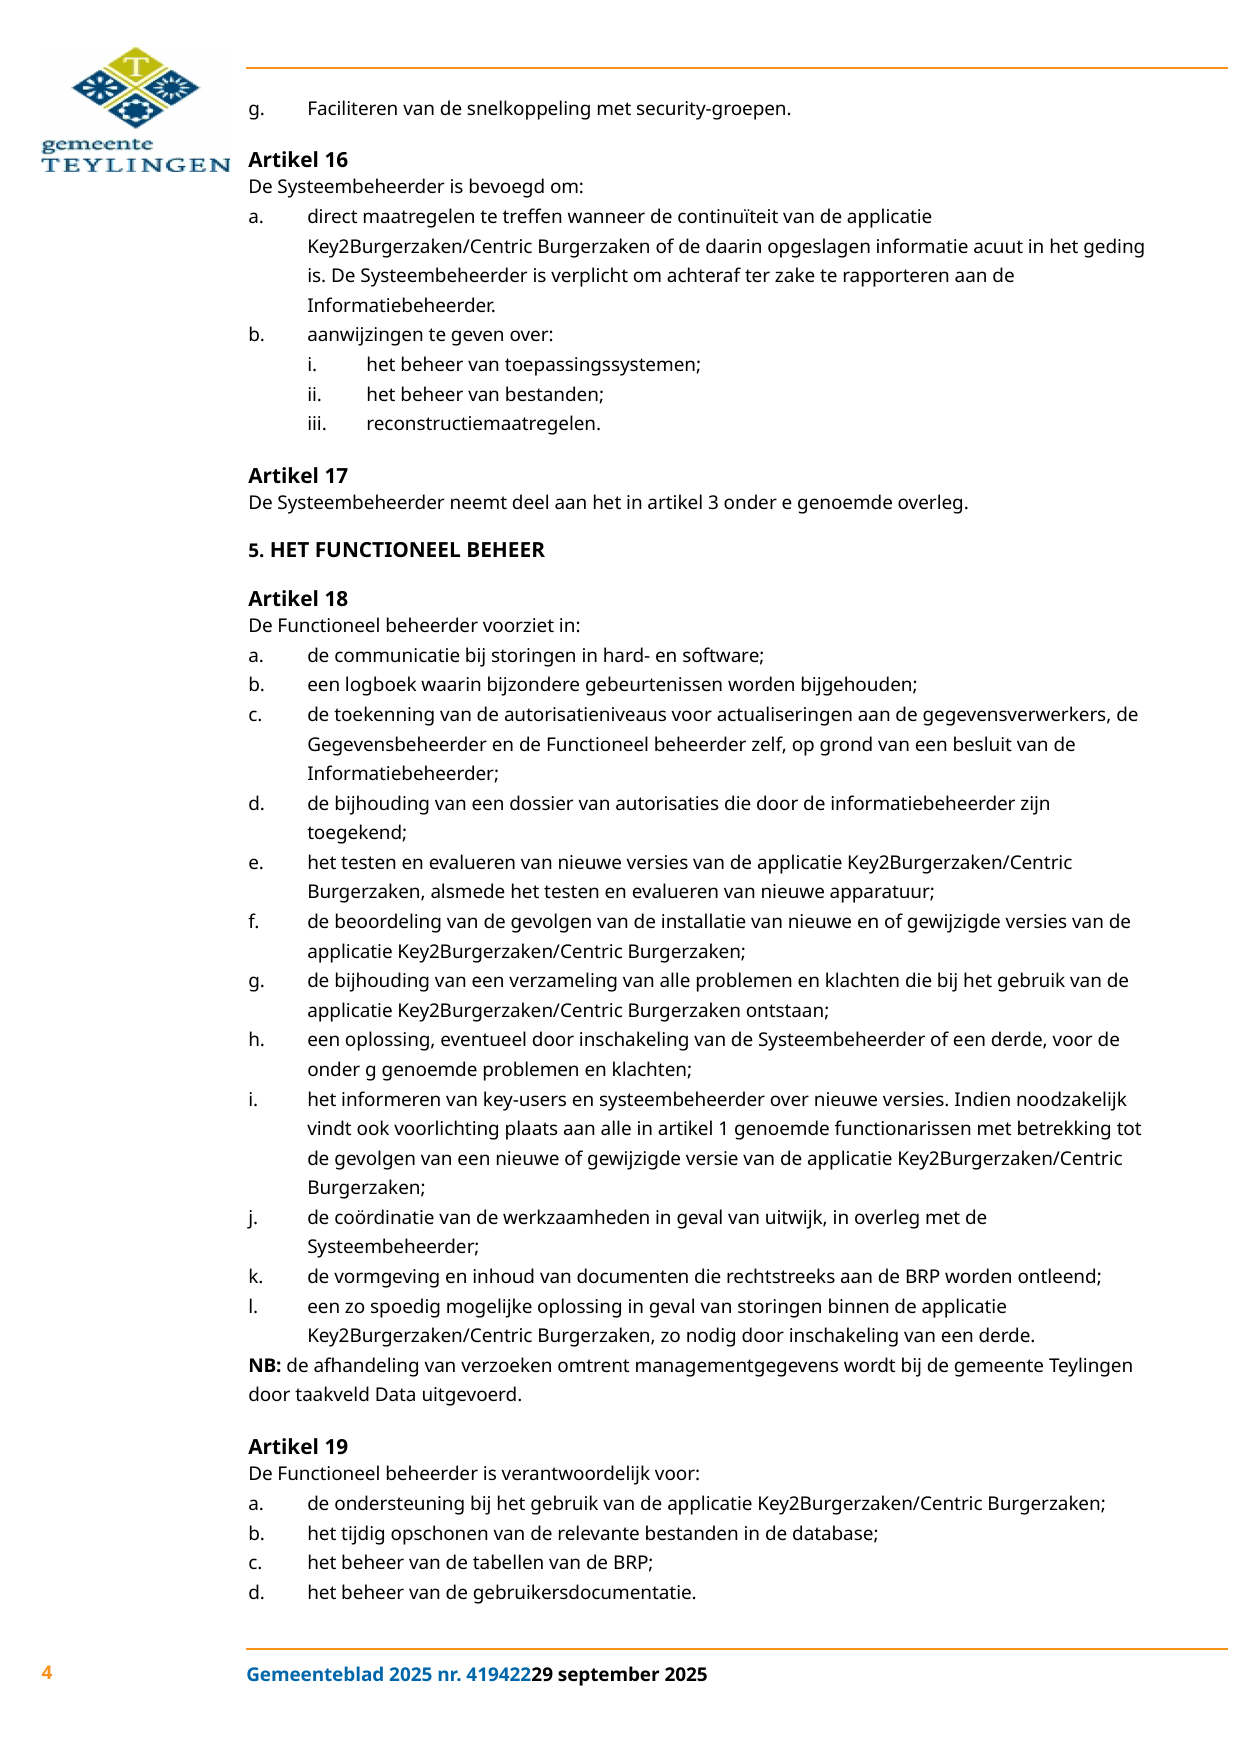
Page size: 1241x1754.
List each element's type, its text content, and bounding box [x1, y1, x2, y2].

list de communicatie bij storingen in hard- en software; [248, 642, 1152, 668]
list reconstructiemaatregelen. [307, 410, 1152, 436]
list direct maatregelen te treffen wanneer de continuïteit van de applicatie Key2Burgerzaken/Centric Burgerzaken of de daarin opgeslagen informatie acuut in het geding is. De Systeembeheerder is verplicht om achteraf ter zake te rapporteren aan de Informatiebeheerder. [248, 203, 1152, 318]
text Artikel 18 [248, 584, 1152, 612]
text Artikel 17 [248, 461, 1152, 489]
list het tijdig opschonen van de relevante bestanden in de database; [248, 1520, 1152, 1545]
picture [41, 47, 231, 172]
list een oplossing, eventueel door inschakeling van de Systeembeheerder of een derde, voor de onder g genoemde problemen en klachten; [248, 1027, 1152, 1082]
list de ondersteuning bij het gebruik van de applicatie Key2Burgerzaken/Centric Burgerzaken; [248, 1490, 1152, 1516]
list Faciliteren van de snelkoppeling met security-groepen. [248, 95, 1152, 121]
list het beheer van de gebruikersdocumentatie. [248, 1579, 1152, 1604]
list de vormgeving en inhoud van documenten die rechtstreeks aan de BRP worden ontleend; [248, 1263, 1152, 1289]
list de coördinatie van de werkzaamheden in geval van uitwijk, in overleg met de Systeembeheerder; [248, 1204, 1152, 1259]
text De Functioneel beheerder voorziet in: [248, 612, 1152, 638]
list aanwijzingen te geven over: [248, 322, 1152, 347]
list de toekenning van de autorisatieniveaus voor actualiseringen aan de gegevensverwerkers, de Gegevensbeheerder en de Functioneel beheerder zelf, op grond van een besluit van de Informatiebeheerder; [248, 701, 1152, 786]
list een zo spoedig mogelijke oplossing in geval van storingen binnen de applicatie Key2Burgerzaken/Centric Burgerzaken, zo nodig door inschakeling van een derde. [248, 1293, 1152, 1348]
list het beheer van bestanden; [307, 381, 1152, 406]
text NB: de afhandeling van verzoeken omtrent managementgegevens wordt bij de gemeente Teylingen door taakveld Data uitgevoerd. [248, 1352, 1152, 1407]
list het informeren van key-users en systeembeheerder over nieuwe versies. Indien noodzakelijk vindt ook voorlichting plaats aan alle in artikel 1 genoemde functionarissen met betrekking tot de gevolgen van een nieuwe of gewijzigde versie van de applicatie Key2Burgerzaken/Centric Burgerzaken; [248, 1086, 1152, 1200]
text Artikel 16 [248, 145, 1152, 174]
list een logboek waarin bijzondere gebeurtenissen worden bijgehouden; [248, 672, 1152, 697]
list de beoordeling van de gevolgen van de installatie van nieuwe en of gewijzigde versies van de applicatie Key2Burgerzaken/Centric Burgerzaken; [248, 908, 1152, 964]
list de bijhouding van een verzameling van alle problemen en klachten die bij het gebruik van de applicatie Key2Burgerzaken/Centric Burgerzaken ontstaan; [248, 967, 1152, 1023]
text De Functioneel beheerder is verantwoordelijk voor: [248, 1461, 1152, 1486]
list de bijhouding van een dossier van autorisaties die door de informatiebeheerder zijn toegekend; [248, 790, 1152, 845]
text De Systeembeheerder neemt deel aan het in artikel 3 onder e genoemde overleg. [248, 489, 1152, 515]
list het beheer van de tabellen van de BRP; [248, 1549, 1152, 1575]
list het beheer van toepassingssystemen; [307, 351, 1152, 377]
list het testen en evalueren van nieuwe versies van de applicatie Key2Burgerzaken/Centric Burgerzaken, alsmede het testen en evalueren van nieuwe apparatuur; [248, 849, 1152, 904]
text De Systeembeheerder is bevoegd om: [248, 174, 1152, 199]
text Artikel 19 [248, 1432, 1152, 1461]
text 5. HET FUNCTIONEEL BEHEER [248, 535, 1152, 563]
